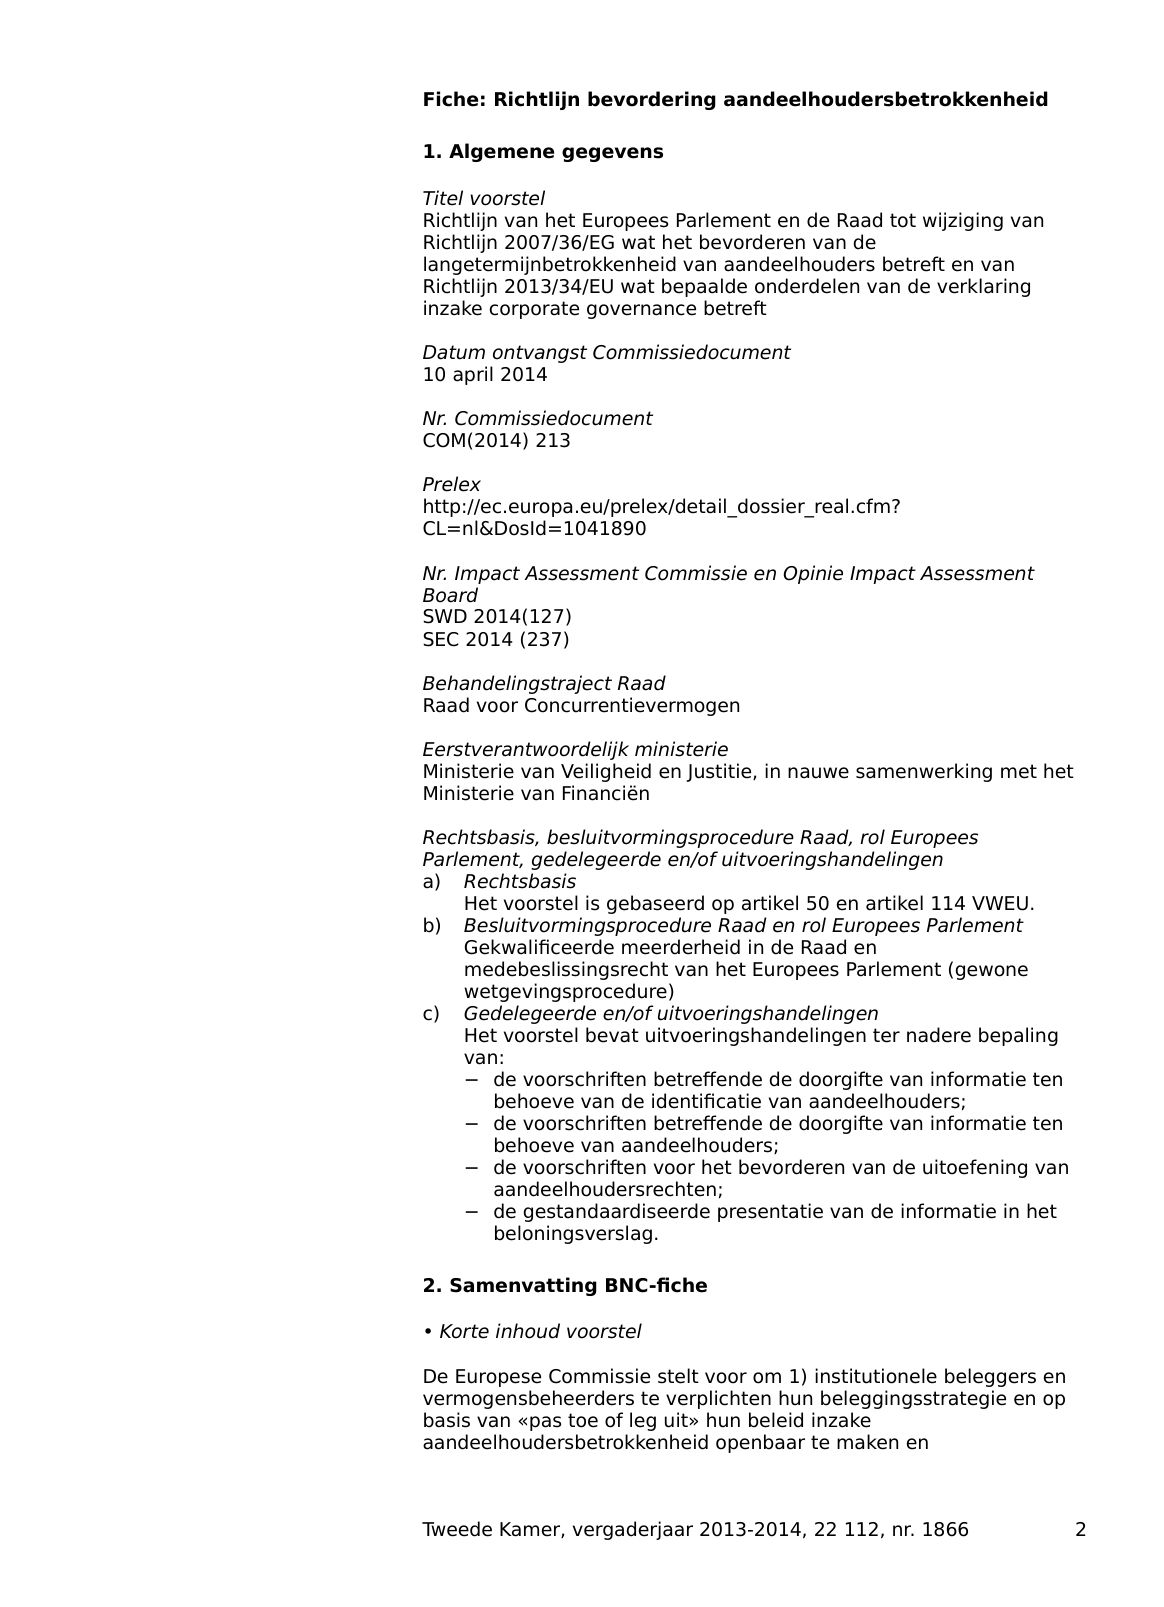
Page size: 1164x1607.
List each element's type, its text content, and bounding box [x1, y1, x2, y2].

text Prelex [422, 474, 1087, 496]
subtitle 2. Samenvatting BNC-fiche [422, 1274, 1087, 1296]
text Gekwalificeerde meerderheid in de Raad en medebeslissingsrecht van het Europees Parlement (gewone wetgevingsprocedure) [464, 937, 1087, 1003]
text Nr. Commissiedocument [422, 408, 1087, 430]
text COM(2014) 213 [422, 430, 1087, 452]
text 10 april 2014 [422, 364, 1087, 386]
text c) Gedelegeerde en/of uitvoeringshandelingen [422, 1003, 1087, 1025]
text Eerstverantwoordelijk ministerie [422, 739, 1087, 761]
subtitle Fiche: Richtlijn bevordering aandeelhoudersbetrokkenheid [422, 89, 1087, 111]
text Titel voorstel [422, 188, 1087, 210]
text http://ec.europa.eu/prelex/detail_dossier_real.cfm?CL=nl&DosId=1041890 [422, 496, 1087, 540]
text − de voorschriften voor het bevorderen van de uitoefening van aandeelhoudersrechten; [464, 1157, 1087, 1201]
text − de voorschriften betreffende de doorgifte van informatie ten behoeve van aandeelhouders; [464, 1113, 1087, 1157]
text Rechtsbasis, besluitvormingsprocedure Raad, rol Europees Parlement, gedelegeerde en/of uitvoeringshandelingen [422, 827, 1087, 871]
text Behandelingstraject Raad [422, 673, 1087, 694]
subtitle 1. Algemene gegevens [422, 141, 1087, 163]
text Ministerie van Veiligheid en Justitie, in nauwe samenwerking met het Ministerie van Financiën [422, 761, 1087, 805]
text Het voorstel is gebaseerd op artikel 50 en artikel 114 VWEU. [464, 893, 1087, 915]
text Het voorstel bevat uitvoeringshandelingen ter nadere bepaling van: [464, 1025, 1087, 1069]
text a) Rechtsbasis [422, 871, 1087, 893]
text Nr. Impact Assessment Commissie en Opinie Impact Assessment Board [422, 562, 1087, 606]
text b) Besluitvormingsprocedure Raad en rol Europees Parlement [422, 915, 1087, 937]
text SWD 2014(127) [422, 606, 1087, 628]
text Raad voor Concurrentievermogen [422, 694, 1087, 717]
text De Europese Commissie stelt voor om 1) institutionele beleggers en vermogensbeheerders te verplichten hun beleggingsstrategie en op basis van «pas toe of leg uit» hun beleid inzake aandeelhoudersbetrokkenheid openbaar te maken en [422, 1366, 1087, 1453]
text − de voorschriften betreffende de doorgifte van informatie ten behoeve van de identificatie van aandeelhouders; [464, 1069, 1087, 1113]
subtitle • Korte inhoud voorstel [422, 1321, 1087, 1343]
text Richtlijn van het Europees Parlement en de Raad tot wijziging van Richtlijn 2007/36/EG wat het bevorderen van de langetermijnbetrokkenheid van aandeelhouders betreft en van Richtlijn 2013/34/EU wat bepaalde onderdelen van de verklaring inzake corporate governance betreft [422, 210, 1087, 320]
text − de gestandaardiseerde presentatie van de informatie in het beloningsverslag. [464, 1201, 1087, 1244]
text SEC 2014 (237) [422, 628, 1087, 650]
text Datum ontvangst Commissiedocument [422, 342, 1087, 364]
